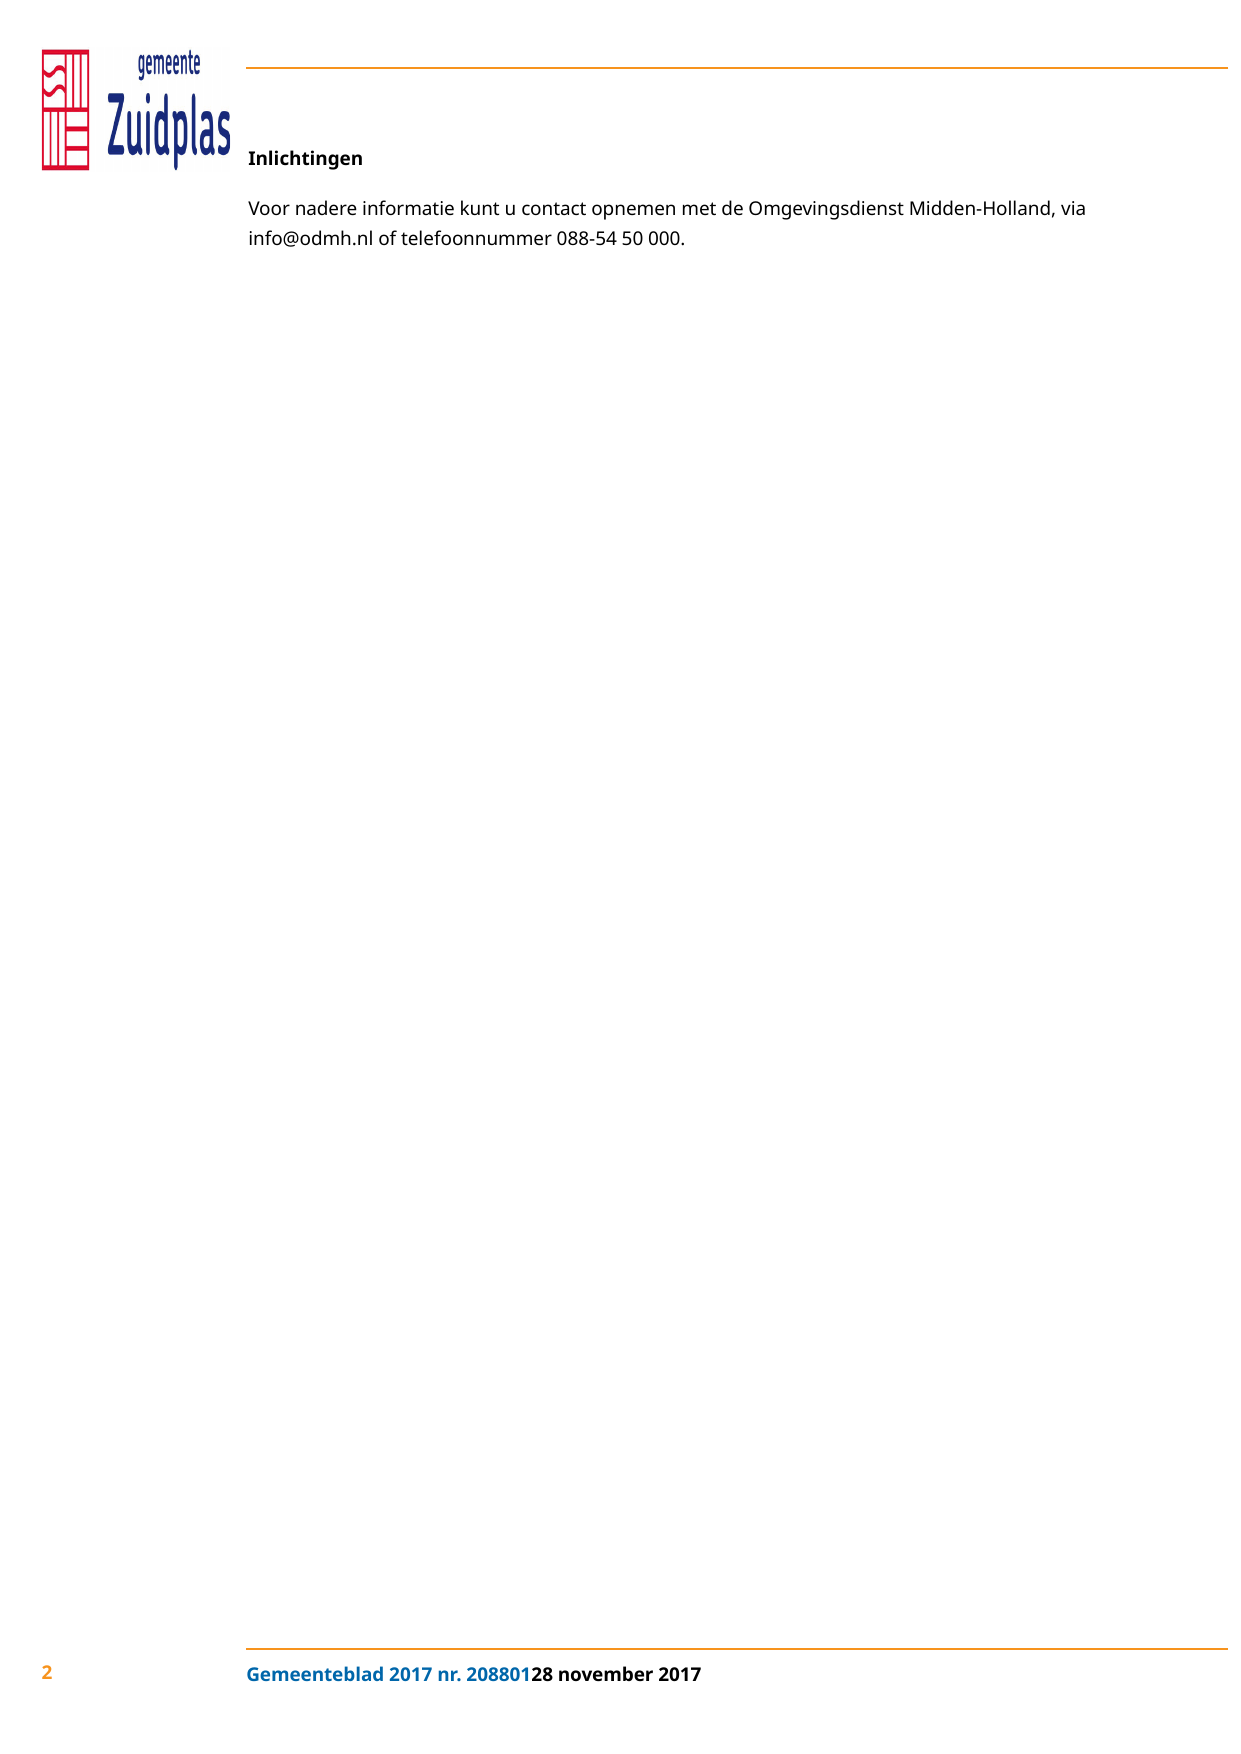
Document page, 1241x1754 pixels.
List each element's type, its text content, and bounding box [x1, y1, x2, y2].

text Voor nadere informatie kunt u contact opnemen met de Omgevingsdienst Midden-Holland, via info@odmh.nl of telefoonnummer 088-54 50 000. [248, 196, 1152, 251]
text Inlichtingen [248, 145, 1152, 171]
picture [41, 47, 231, 172]
